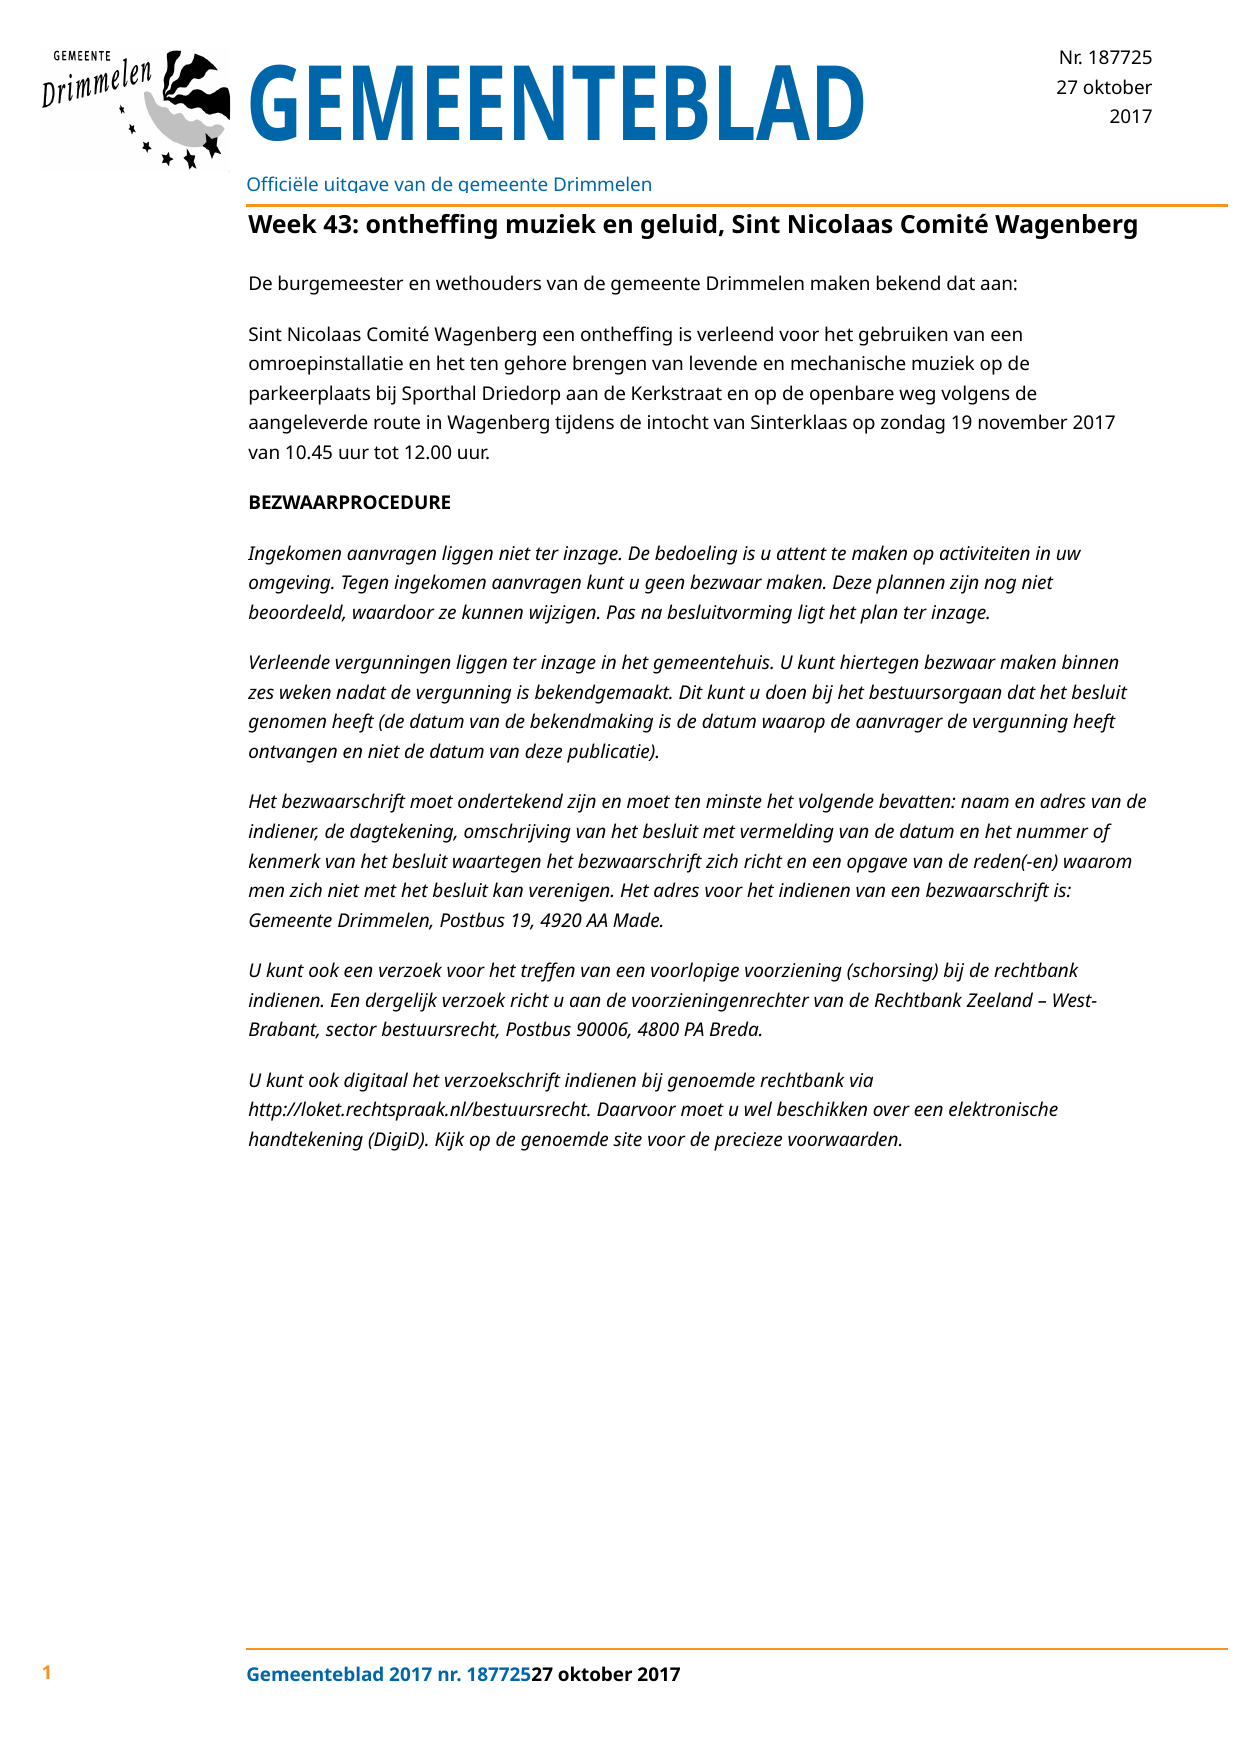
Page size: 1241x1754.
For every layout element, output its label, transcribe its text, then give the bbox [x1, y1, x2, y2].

text U kunt ook een verzoek voor het treffen van een voorlopige voorziening (schorsing) bij de rechtbank indienen. Een dergelijk verzoek richt u aan de voorzieningenrechter van de Rechtbank Zeeland – West-Brabant, sector bestuursrecht, Postbus 90006, 4800 PA Breda. [248, 957, 1152, 1042]
text Sint Nicolaas Comité Wagenberg een ontheffing is verleend voor het gebruiken van een omroepinstallatie en het ten gehore brengen van levende en mechanische muziek op de parkeerplaats bij Sporthal Driedorp aan de Kerkstraat en op de openbare weg volgens de aangeleverde route in Wagenberg tijdens de intocht van Sinterklaas op zondag 19 november 2017 van 10.45 uur tot 12.00 uur. [248, 321, 1152, 465]
text Week 43: ontheffing muziek en geluid, Sint Nicolaas Comité Wagenberg [248, 207, 1152, 241]
picture [41, 47, 231, 172]
text Verleende vergunningen liggen ter inzage in het gemeentehuis. U kunt hiertegen bezwaar maken binnen zes weken nadat de vergunning is bekendgemaakt. Dit kunt u doen bij het bestuursorgaan dat het besluit genomen heeft (de datum van de bekendmaking is de datum waarop de aanvrager de vergunning heeft ontvangen en niet de datum van deze publicatie). [248, 649, 1152, 764]
text U kunt ook digitaal het verzoekschrift indienen bij genoemde rechtbank via http://loket.rechtspraak.nl/bestuursrecht. Daarvoor moet u wel beschikken over een elektronische handtekening (DigiD). Kijk op de genoemde site voor de precieze voorwaarden. [248, 1067, 1152, 1152]
text Het bezwaarschrift moet ondertekend zijn en moet ten minste het volgende bevatten: naam en adres van de indiener, de dagtekening, omschrijving van het besluit met vermelding van de datum en het nummer of kenmerk van het besluit waartegen het bezwaarschrift zich richt en een opgave van de reden(-en) waarom men zich niet met het besluit kan verenigen. Het adres voor het indienen van een bezwaarschrift is: Gemeente Drimmelen, Postbus 19, 4920 AA Made. [248, 789, 1152, 933]
text Ingekomen aanvragen liggen niet ter inzage. De bedoeling is u attent te maken op activiteiten in uw omgeving. Tegen ingekomen aanvragen kunt u geen bezwaar maken. Deze plannen zijn nog niet beoordeeld, waardoor ze kunnen wijzigen. Pas na besluitvorming ligt het plan ter inzage. [248, 540, 1152, 625]
text BEZWAARPROCEDURE [248, 489, 1152, 515]
text De burgemeester en wethouders van de gemeente Drimmelen maken bekend dat aan: [248, 270, 1152, 296]
